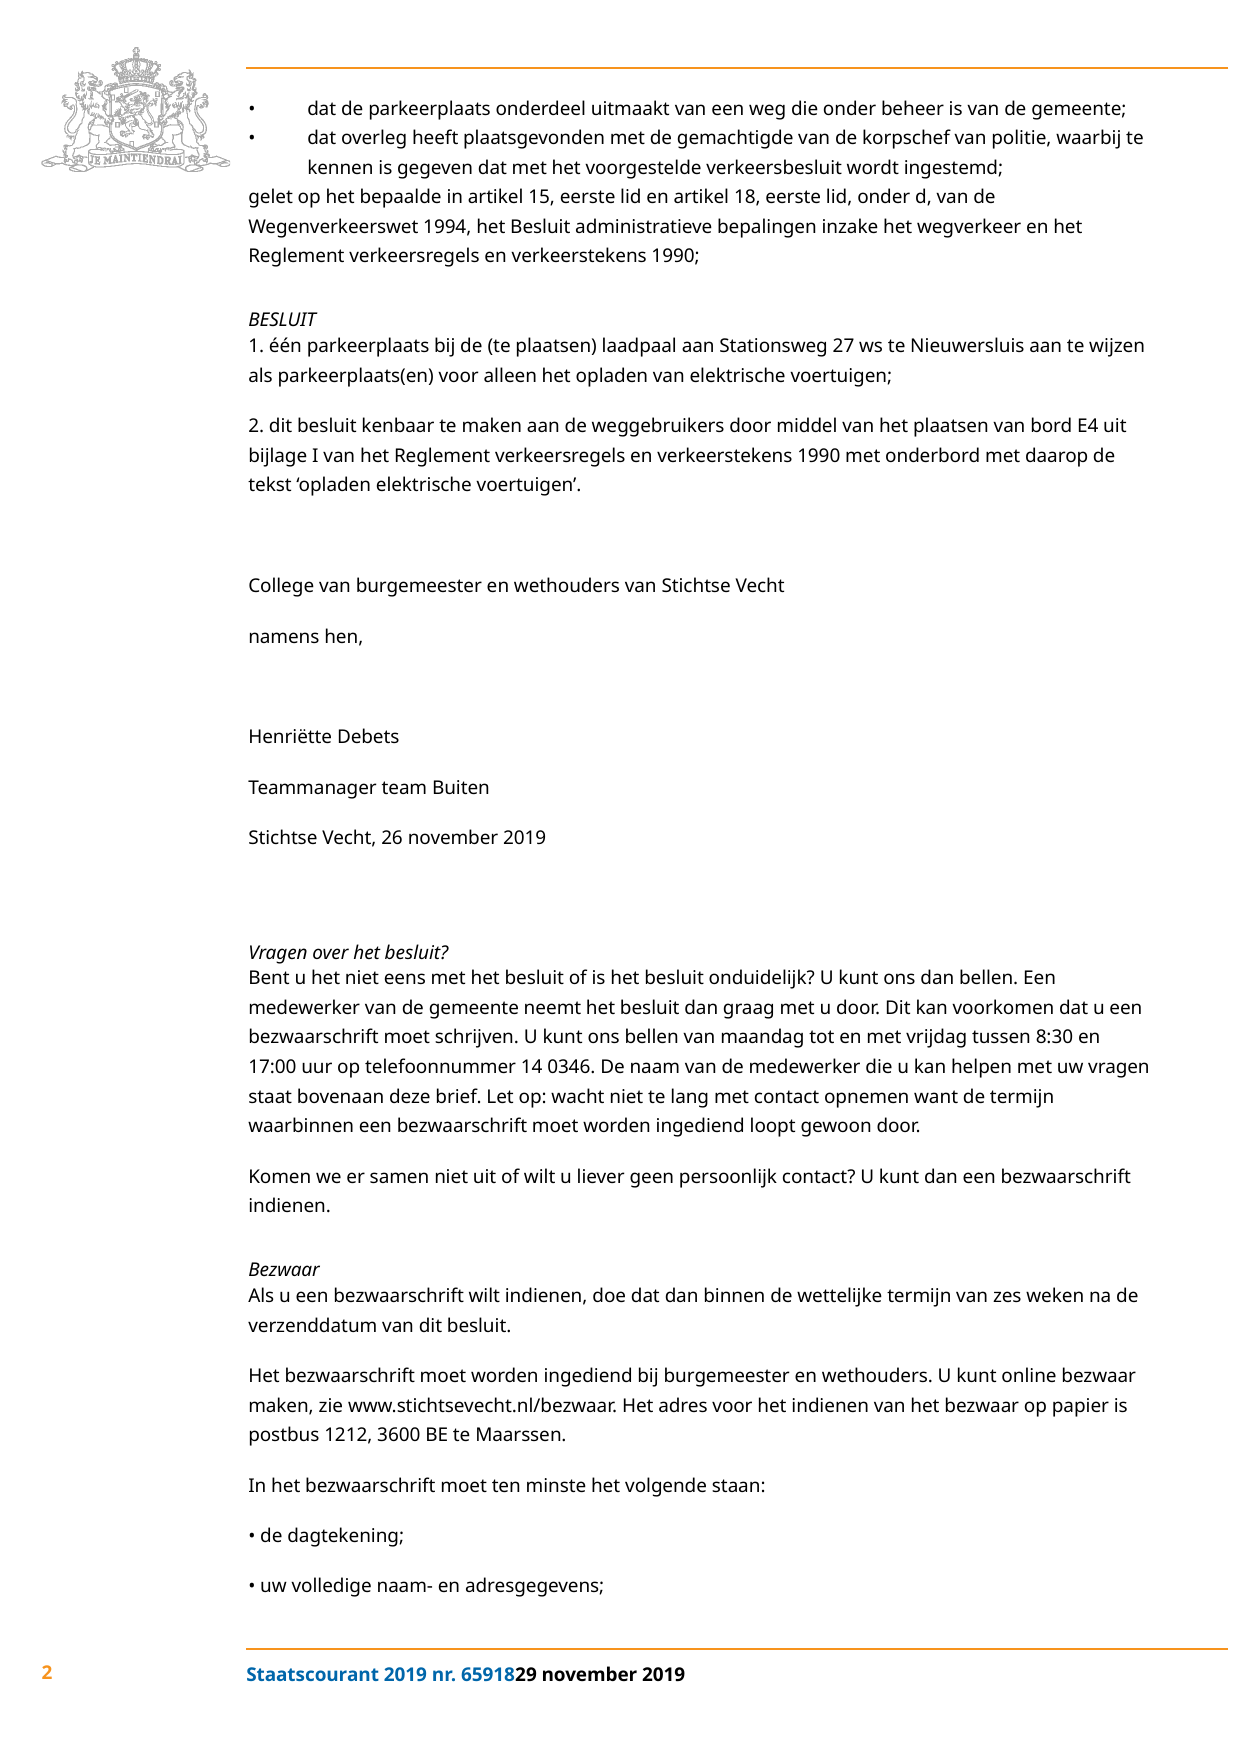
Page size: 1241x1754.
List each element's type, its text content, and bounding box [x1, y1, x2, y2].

list dat de parkeerplaats onderdeel uitmaakt van een weg die onder beheer is van de gemeente; [248, 95, 1152, 121]
list dat overleg heeft plaatsgevonden met de gemachtigde van de korpschef van politie, waarbij te kennen is gegeven dat met het voorgestelde verkeersbesluit wordt ingestemd; [248, 124, 1152, 180]
text gelet op het bepaalde in artikel 15, eerste lid en artikel 18, eerste lid, onder d, van de Wegenverkeerswet 1994, het Besluit administratieve bepalingen inzake het wegverkeer en het Reglement verkeersregels en verkeerstekens 1990; [248, 183, 1152, 268]
text Teammanager team Buiten [248, 774, 1152, 800]
text Vragen over het besluit? [248, 939, 1152, 964]
text College van burgemeester en wethouders van Stichtse Vecht [248, 572, 1152, 598]
text Het bezwaarschrift moet worden ingediend bij burgemeester en wethouders. U kunt online bezwaar maken, zie www.stichtsevecht.nl/bezwaar. Het adres voor het indienen van het bezwaar op papier is postbus 1212, 3600 BE te Maarssen. [248, 1362, 1152, 1447]
text namens hen, [248, 623, 1152, 648]
text Als u een bezwaarschrift wilt indienen, doe dat dan binnen de wettelijke termijn van zes weken na de verzenddatum van dit besluit. [248, 1282, 1152, 1337]
picture [41, 47, 231, 172]
text • de dagtekening; [248, 1522, 1152, 1548]
text • uw volledige naam- en adresgegevens; [248, 1573, 1152, 1598]
text 2. dit besluit kenbaar te maken aan de weggebruikers door middel van het plaatsen van bord E4 uit bijlage I van het Reglement verkeersregels en verkeerstekens 1990 met onderbord met daarop de tekst ‘opladen elektrische voertuigen’. [248, 412, 1152, 497]
text In het bezwaarschrift moet ten minste het volgende staan: [248, 1472, 1152, 1497]
text Stichtse Vecht, 26 november 2019 [248, 824, 1152, 850]
text Bezwaar [248, 1256, 1152, 1282]
text Bent u het niet eens met het besluit of is het besluit onduidelijk? U kunt ons dan bellen. Een medewerker van de gemeente neemt het besluit dan graag met u door. Dit kan voorkomen dat u een bezwaarschrift moet schrijven. U kunt ons bellen van maandag tot en met vrijdag tussen 8:30 en 17:00 uur op telefoonnummer 14 0346. De naam van de medewerker die u kan helpen met uw vragen staat bovenaan deze brief. Let op: wacht niet te lang met contact opnemen want de termijn waarbinnen een bezwaarschrift moet worden ingediend loopt gewoon door. [248, 964, 1152, 1138]
text 1. één parkeerplaats bij de (te plaatsen) laadpaal aan Stationsweg 27 ws te Nieuwersluis aan te wijzen als parkeerplaats(en) voor alleen het opladen van elektrische voertuigen; [248, 332, 1152, 388]
text Henriëtte Debets [248, 724, 1152, 749]
text Komen we er samen niet uit of wilt u liever geen persoonlijk contact? U kunt dan een bezwaarschrift indienen. [248, 1163, 1152, 1218]
text BESLUIT [248, 307, 1152, 332]
